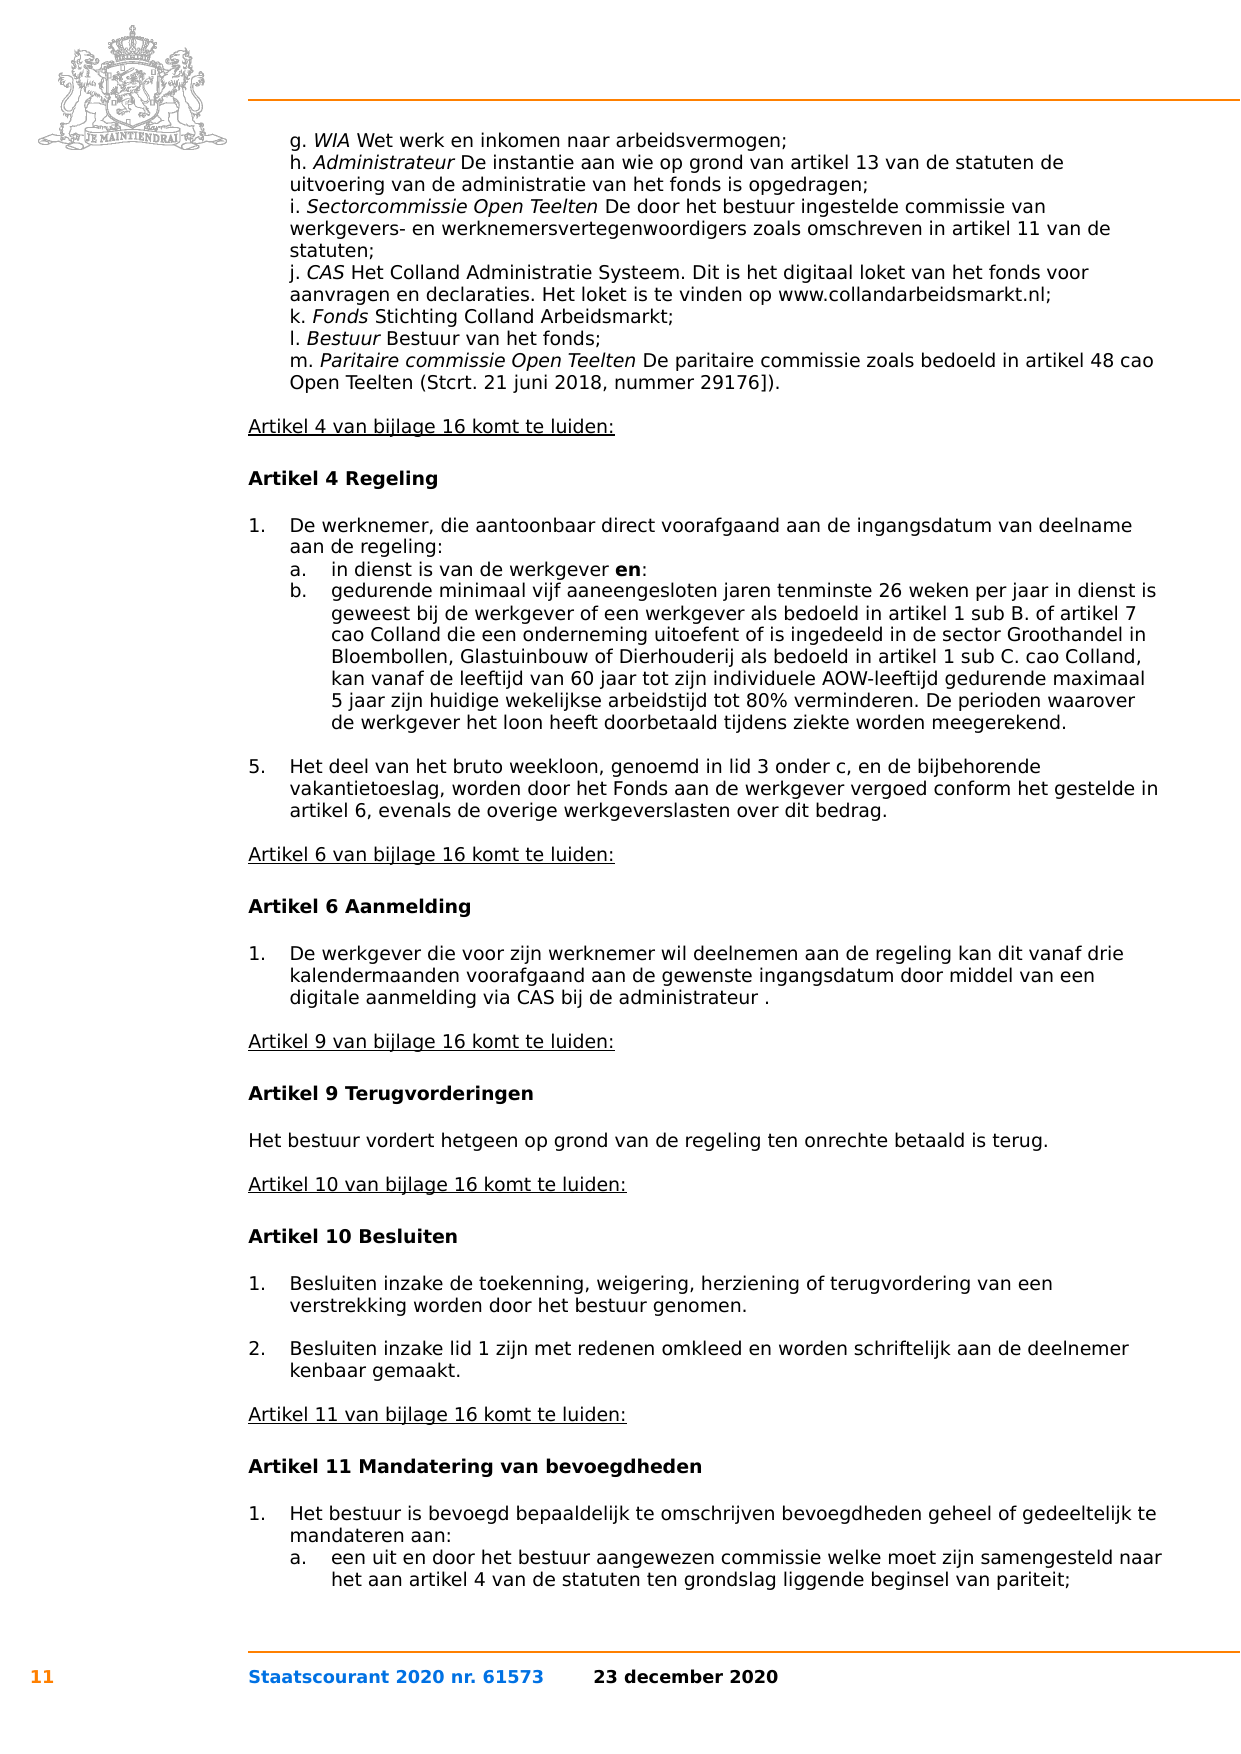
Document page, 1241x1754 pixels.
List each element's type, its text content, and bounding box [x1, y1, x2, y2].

text i. Sectorcommissie Open Teelten De door het bestuur ingestelde commissie van werkgevers- en werknemersvertegenwoordigers zoals omschreven in artikel 11 van de statuten; [289, 196, 1163, 262]
text a. een uit en door het bestuur aangewezen commissie welke moet zijn samengesteld naar het aan artikel 4 van de statuten ten grondslag liggende beginsel van pariteit; [289, 1547, 1163, 1591]
text h. Administrateur De instantie aan wie op grond van artikel 13 van de statuten de uitvoering van de administratie van het fonds is opgedragen; [289, 152, 1163, 196]
text 1. De werkgever die voor zijn werknemer wil deelnemen aan de regeling kan dit vanaf drie kalendermaanden voorafgaand aan de gewenste ingangsdatum door middel van een digitale aanmelding via CAS bij de administrateur . [248, 943, 1163, 1009]
subtitle Artikel 9 Terugvorderingen [248, 1083, 1163, 1105]
text 1. Besluiten inzake de toekenning, weigering, herziening of terugvordering van een verstrekking worden door het bestuur genomen. [248, 1272, 1163, 1316]
picture [38, 25, 227, 150]
subtitle Artikel 6 Aanmelding [248, 896, 1163, 918]
subtitle Artikel 11 Mandatering van bevoegdheden [248, 1456, 1163, 1478]
text b. gedurende minimaal vijf aaneengesloten jaren tenminste 26 weken per jaar in dienst is geweest bij de werkgever of een werkgever als bedoeld in artikel 1 sub B. of artikel 7 cao Colland die een onderneming uitoefent of is ingedeeld in de sector Groothandel in Bloembollen, Glastuinbouw of Dierhouderij als bedoeld in artikel 1 sub C. cao Colland, kan vanaf de leeftijd van 60 jaar tot zijn individuele AOW-leeftijd gedurende maximaal 5 jaar zijn huidige wekelijkse arbeidstijd tot 80% verminderen. De perioden waarover de werkgever het loon heeft doorbetaald tijdens ziekte worden meegerekend. [289, 580, 1163, 734]
subtitle Artikel 4 Regeling [248, 467, 1163, 489]
text Het bestuur vordert hetgeen op grond van de regeling ten onrechte betaald is terug. [248, 1130, 1163, 1152]
text Artikel 9 van bijlage 16 komt te luiden: [248, 1031, 1163, 1053]
text 2. Besluiten inzake lid 1 zijn met redenen omkleed en worden schriftelijk aan de deelnemer kenbaar gemaakt. [248, 1338, 1163, 1382]
text 1. De werknemer, die aantoonbaar direct voorafgaand aan de ingangsdatum van deelname aan de regeling: [248, 514, 1163, 558]
text k. Fonds Stichting Colland Arbeidsmarkt; [289, 306, 1163, 328]
text g. WIA Wet werk en inkomen naar arbeidsvermogen; [289, 130, 1163, 152]
subtitle Artikel 10 Besluiten [248, 1226, 1163, 1247]
text Artikel 6 van bijlage 16 komt te luiden: [248, 844, 1163, 866]
text Artikel 4 van bijlage 16 komt te luiden: [248, 416, 1163, 437]
text 5. Het deel van het bruto weekloon, genoemd in lid 3 onder c, en de bijbehorende vakantietoeslag, worden door het Fonds aan de werkgever vergoed conform het gestelde in artikel 6, evenals de overige werkgeverslasten over dit bedrag. [248, 756, 1163, 822]
text l. Bestuur Bestuur van het fonds; [289, 328, 1163, 350]
text 1. Het bestuur is bevoegd bepaaldelijk te omschrijven bevoegdheden geheel of gedeeltelijk te mandateren aan: [248, 1503, 1163, 1547]
text j. CAS Het Colland Administratie Systeem. Dit is het digitaal loket van het fonds voor aanvragen en declaraties. Het loket is te vinden op www.collandarbeidsmarkt.nl; [289, 262, 1163, 306]
text a. in dienst is van de werkgever en: [289, 558, 1163, 580]
text Artikel 11 van bijlage 16 komt te luiden: [248, 1404, 1163, 1426]
text Artikel 10 van bijlage 16 komt te luiden: [248, 1173, 1163, 1196]
text m. Paritaire commissie Open Teelten De paritaire commissie zoals bedoeld in artikel 48 cao Open Teelten (Stcrt. 21 juni 2018, nummer 29176]). [289, 350, 1163, 394]
